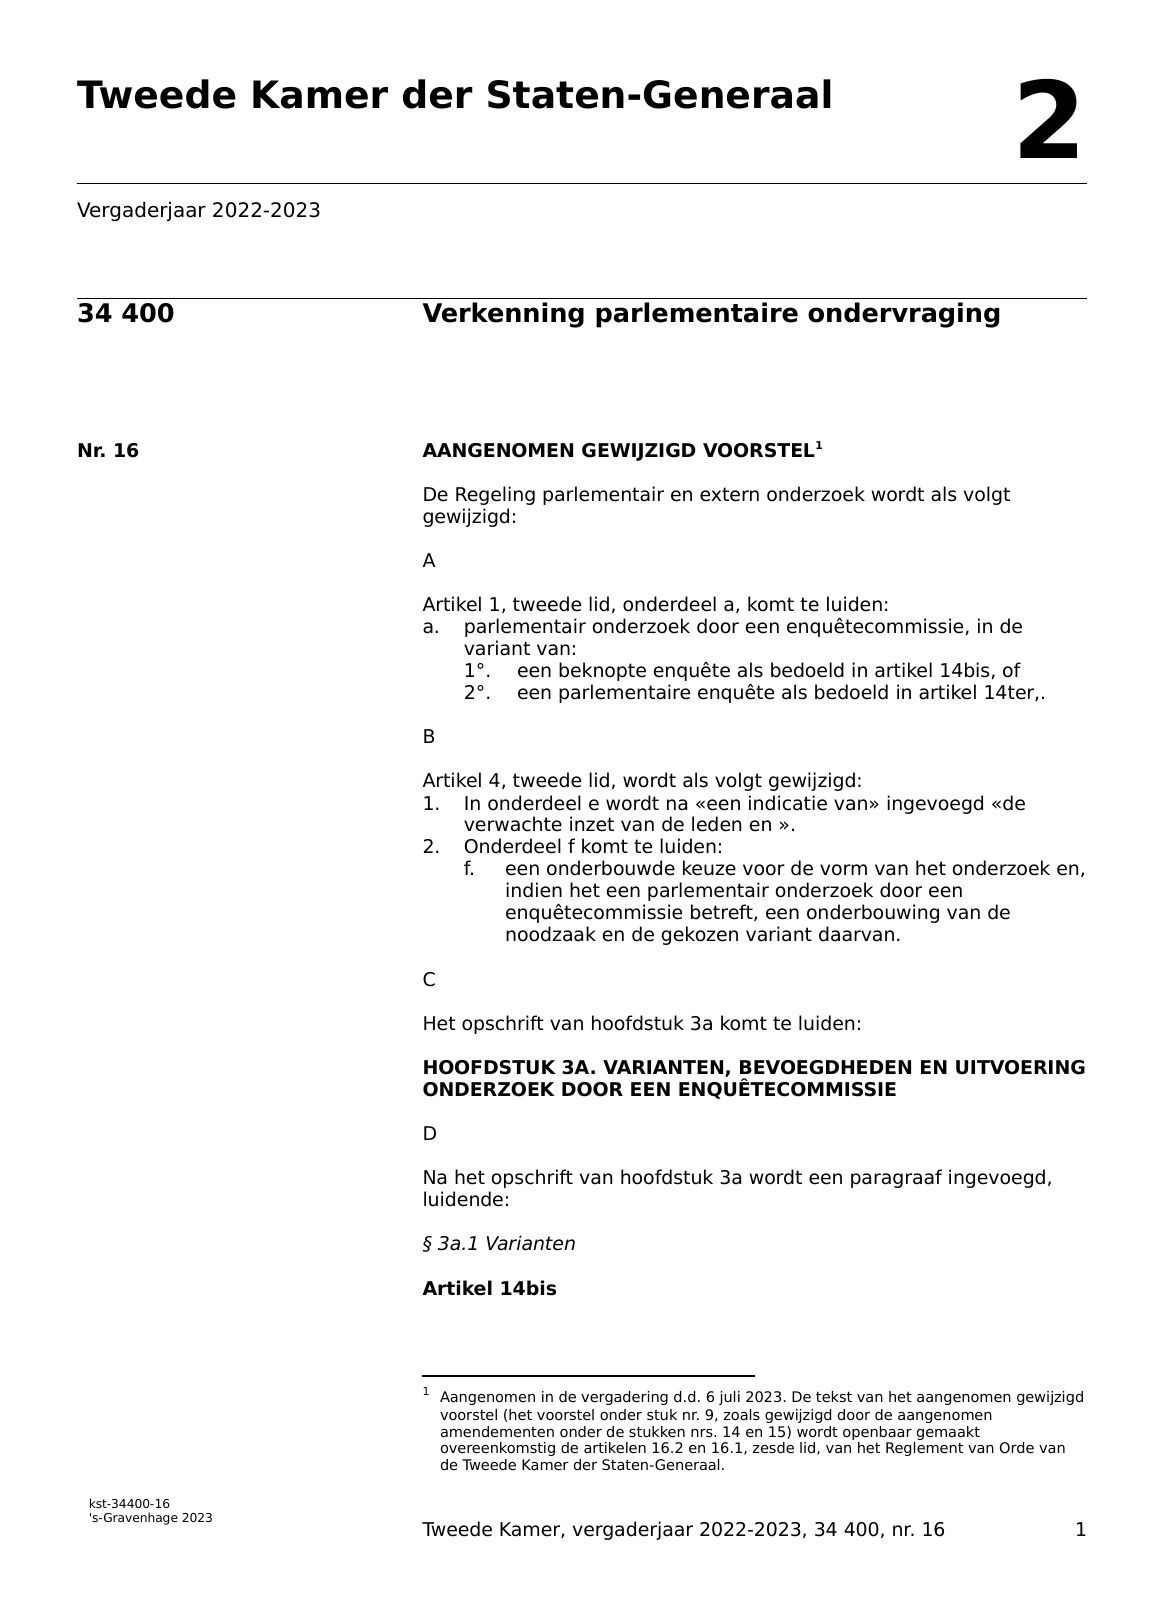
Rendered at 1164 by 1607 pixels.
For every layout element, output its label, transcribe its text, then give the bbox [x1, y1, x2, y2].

table_header 2 [886, 59, 1087, 183]
text D [422, 1123, 1087, 1145]
text 's-Gravenhage 2023 [88, 1511, 323, 1525]
text B [422, 726, 1087, 748]
text 2°. een parlementaire enquête als bedoeld in artikel 14ter,. [464, 682, 1087, 704]
text Artikel 14bis [422, 1277, 1087, 1299]
text Na het opschrift van hoofdstuk 3a wordt een paragraaf ingevoegd, luidende: [422, 1167, 1087, 1211]
table_header Tweede Kamer der Staten-Generaal [77, 59, 886, 183]
text De Regeling parlementair en extern onderzoek wordt als volgt gewijzigd: [422, 484, 1087, 528]
table_cell Vergaderjaar 2022-2023 [77, 184, 1087, 298]
subtitle 34 400 Verkenning parlementaire ondervraging [77, 299, 1087, 329]
text a. parlementair onderzoek door een enquêtecommissie, in de variant van: [422, 616, 1087, 660]
text A [422, 550, 1087, 572]
text § 3a.1 Varianten [422, 1233, 1087, 1255]
text Artikel 1, tweede lid, onderdeel a, komt te luiden: [422, 594, 1087, 616]
text kst-34400-16 [88, 1497, 323, 1511]
text C [422, 968, 1087, 990]
text HOOFDSTUK 3A. VARIANTEN, BEVOEGDHEDEN EN UITVOERING ONDERZOEK DOOR EEN ENQUÊTECOMMISSIE [422, 1057, 1087, 1101]
text Aangenomen in de vergadering d.d. 6 juli 2023. De tekst van het aangenomen gewijzigd voorstel (het voorstel onder stuk nr. 9, zoals gewijzigd door de aangenomen amendementen onder de stukken nrs. 14 en 15) wordt openbaar gemaakt overeenkomstig de artikelen 16.2 en 16.1, zesde lid, van het Reglement van Orde van de Tweede Kamer der Staten-Generaal. [422, 1385, 1087, 1474]
subtitle Nr. 16 AANGENOMEN GEWIJZIGD VOORSTEL [77, 440, 1087, 462]
text 1. In onderdeel e wordt na «een indicatie van» ingevoegd «de verwachte inzet van de leden en ». [422, 792, 1087, 836]
text Het opschrift van hoofdstuk 3a komt te luiden: [422, 1013, 1087, 1034]
text Artikel 4, tweede lid, wordt als volgt gewijzigd: [422, 770, 1087, 792]
text 2. Onderdeel f komt te luiden: [422, 836, 1087, 858]
text 1°. een beknopte enquête als bedoeld in artikel 14bis, of [464, 660, 1087, 682]
text f. een onderbouwde keuze voor de vorm van het onderzoek en, indien het een parlementair onderzoek door een enquêtecommissie betreft, een onderbouwing van de noodzaak en de gekozen variant daarvan. [464, 858, 1087, 946]
